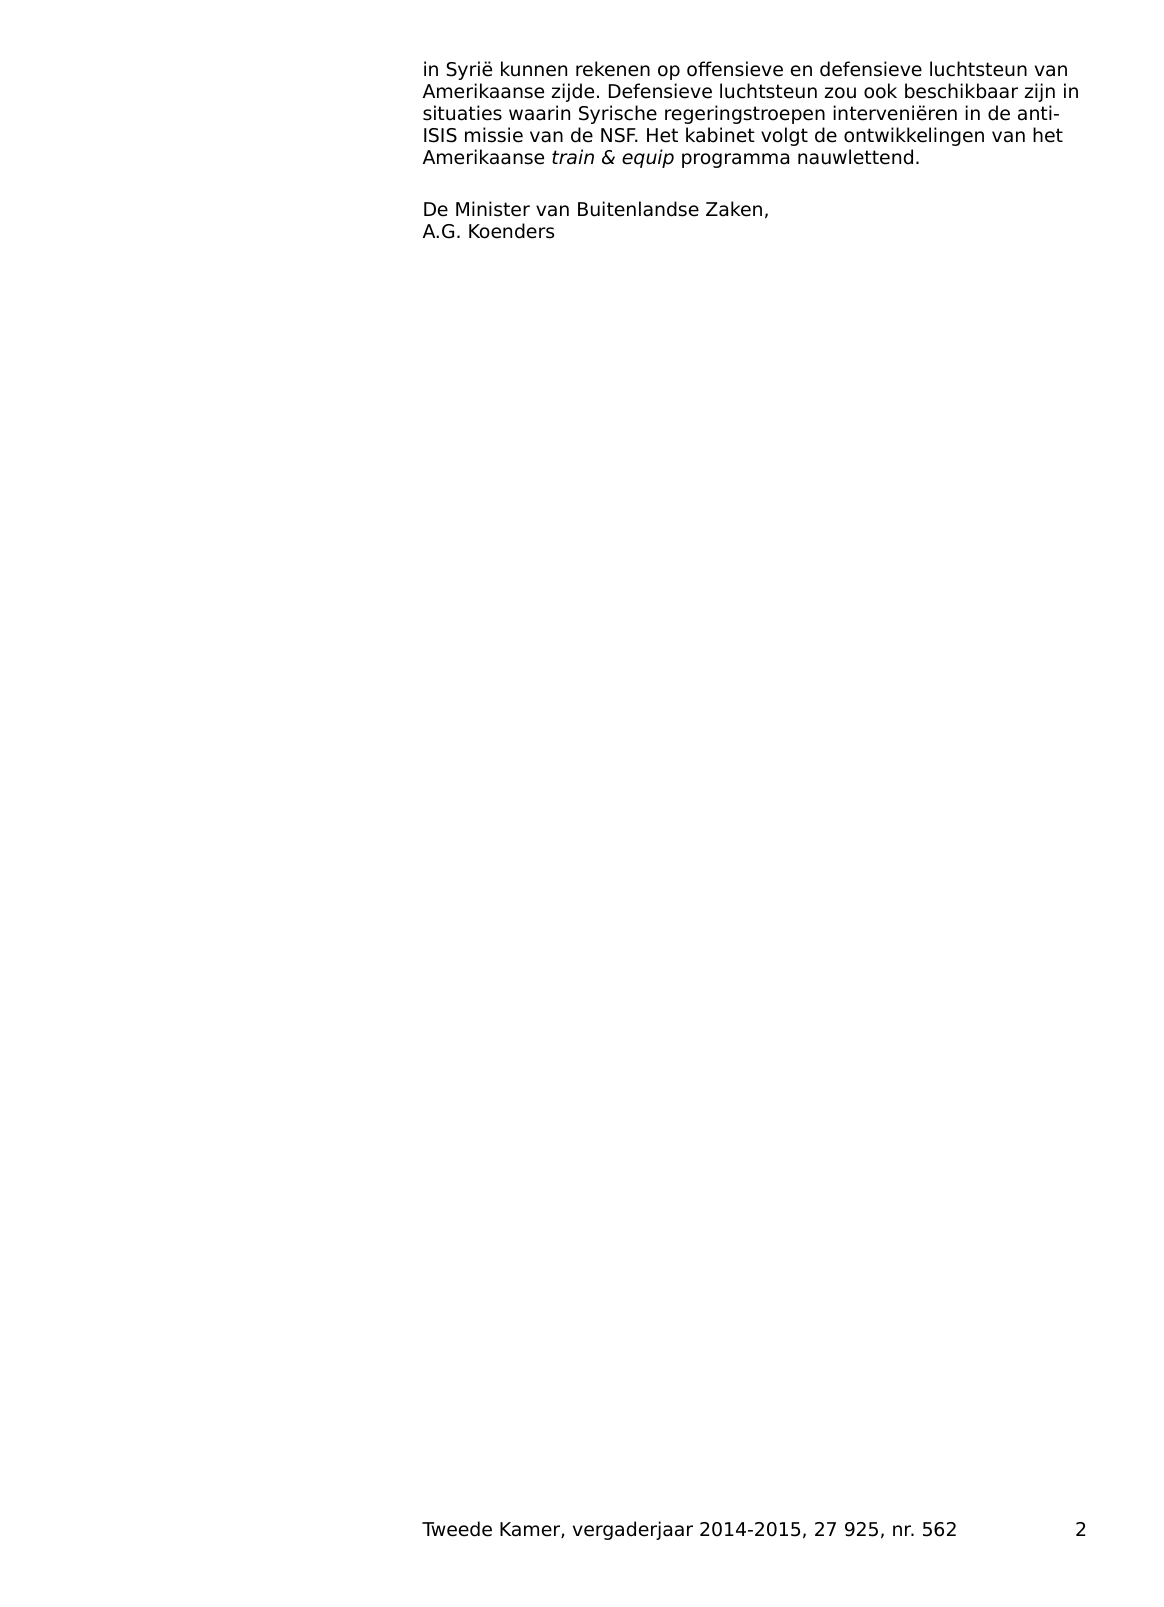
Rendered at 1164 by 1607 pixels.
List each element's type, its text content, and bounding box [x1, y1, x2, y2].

text in Syrië kunnen rekenen op offensieve en defensieve luchtsteun van Amerikaanse zijde. Defensieve luchtsteun zou ook beschikbaar zijn in situaties waarin Syrische regeringstroepen interveniëren in de anti-ISIS missie van de NSF. Het kabinet volgt de ontwikkelingen van het Amerikaanse train & equip programma nauwlettend. [422, 59, 1087, 169]
text De Minister van Buitenlandse Zaken, A.G. Koenders [422, 199, 1087, 243]
